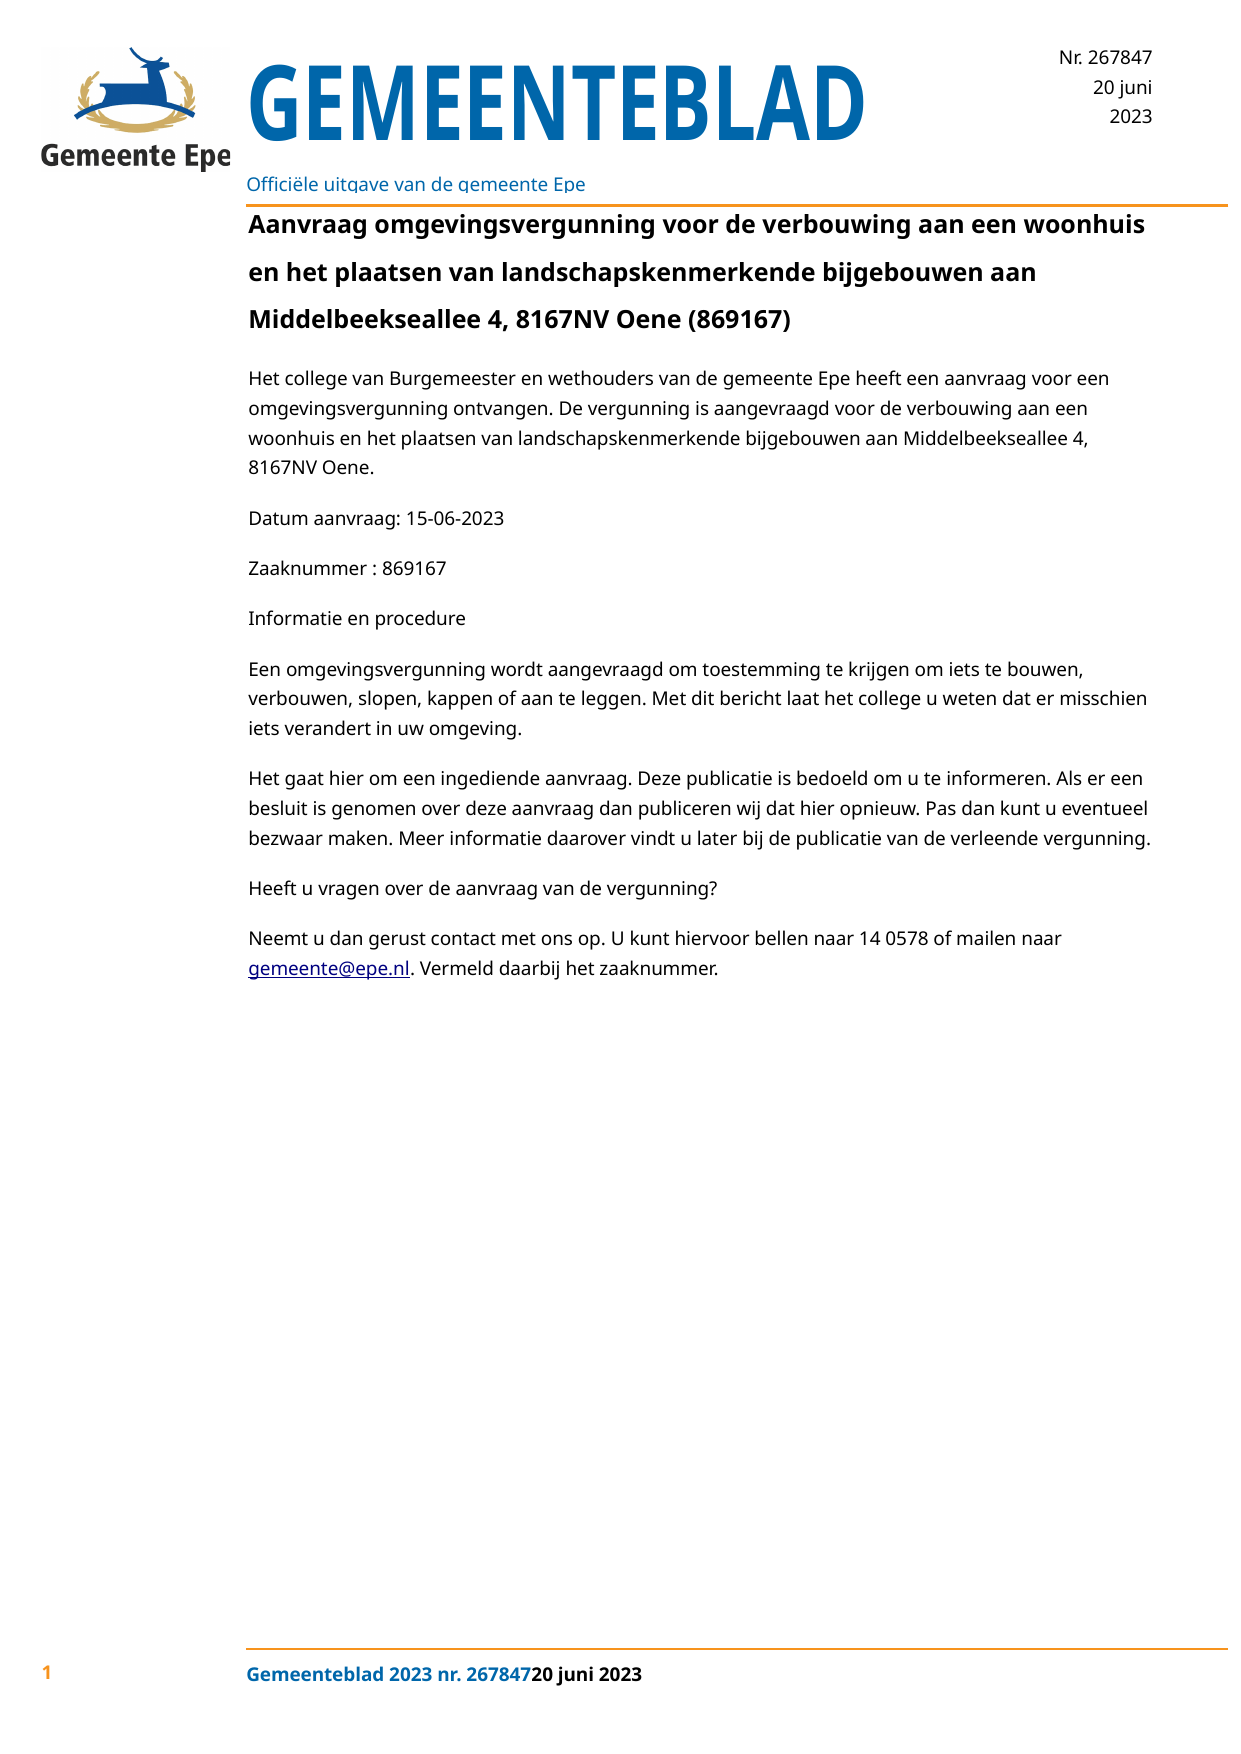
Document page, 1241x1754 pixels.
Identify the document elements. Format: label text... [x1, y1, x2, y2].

text Zaaknummer : 869167 [248, 555, 1152, 581]
text Heeft u vragen over de aanvraag van de vergunning? [248, 875, 1152, 901]
text Datum aanvraag: 15-06-2023 [248, 505, 1152, 530]
text Een omgevingsvergunning wordt aangevraagd om toestemming te krijgen om iets te bouwen, verbouwen, slopen, kappen of aan te leggen. Met dit bericht laat het college u weten dat er misschien iets verandert in uw omgeving. [248, 656, 1152, 741]
text Het gaat hier om een ingediende aanvraag. Deze publicatie is bedoeld om u te informeren. Als er een besluit is genomen over deze aanvraag dan publiceren wij dat hier opnieuw. Pas dan kunt u eventueel bezwaar maken. Meer informatie daarover vindt u later bij de publicatie van de verleende vergunning. [248, 766, 1152, 850]
text Aanvraag omgevingsvergunning voor de verbouwing aan een woonhuis en het plaatsen van landschapskenmerkende bijgebouwen aan Middelbeekseallee 4, 8167NV Oene (869167) [248, 207, 1152, 336]
text Informatie en procedure [248, 606, 1152, 631]
text Neemt u dan gerust contact met ons op. U kunt hiervoor bellen naar 14 0578 of mailen naar gemeente@epe.nl. Vermeld daarbij het zaaknummer. [248, 926, 1152, 981]
text Het college van Burgemeester en wethouders van de gemeente Epe heeft een aanvraag voor een omgevingsvergunning ontvangen. De vergunning is aangevraagd voor de verbouwing aan een woonhuis en het plaatsen van landschapskenmerkende bijgebouwen aan Middelbeekseallee 4, 8167NV Oene. [248, 366, 1152, 480]
picture [41, 47, 231, 172]
